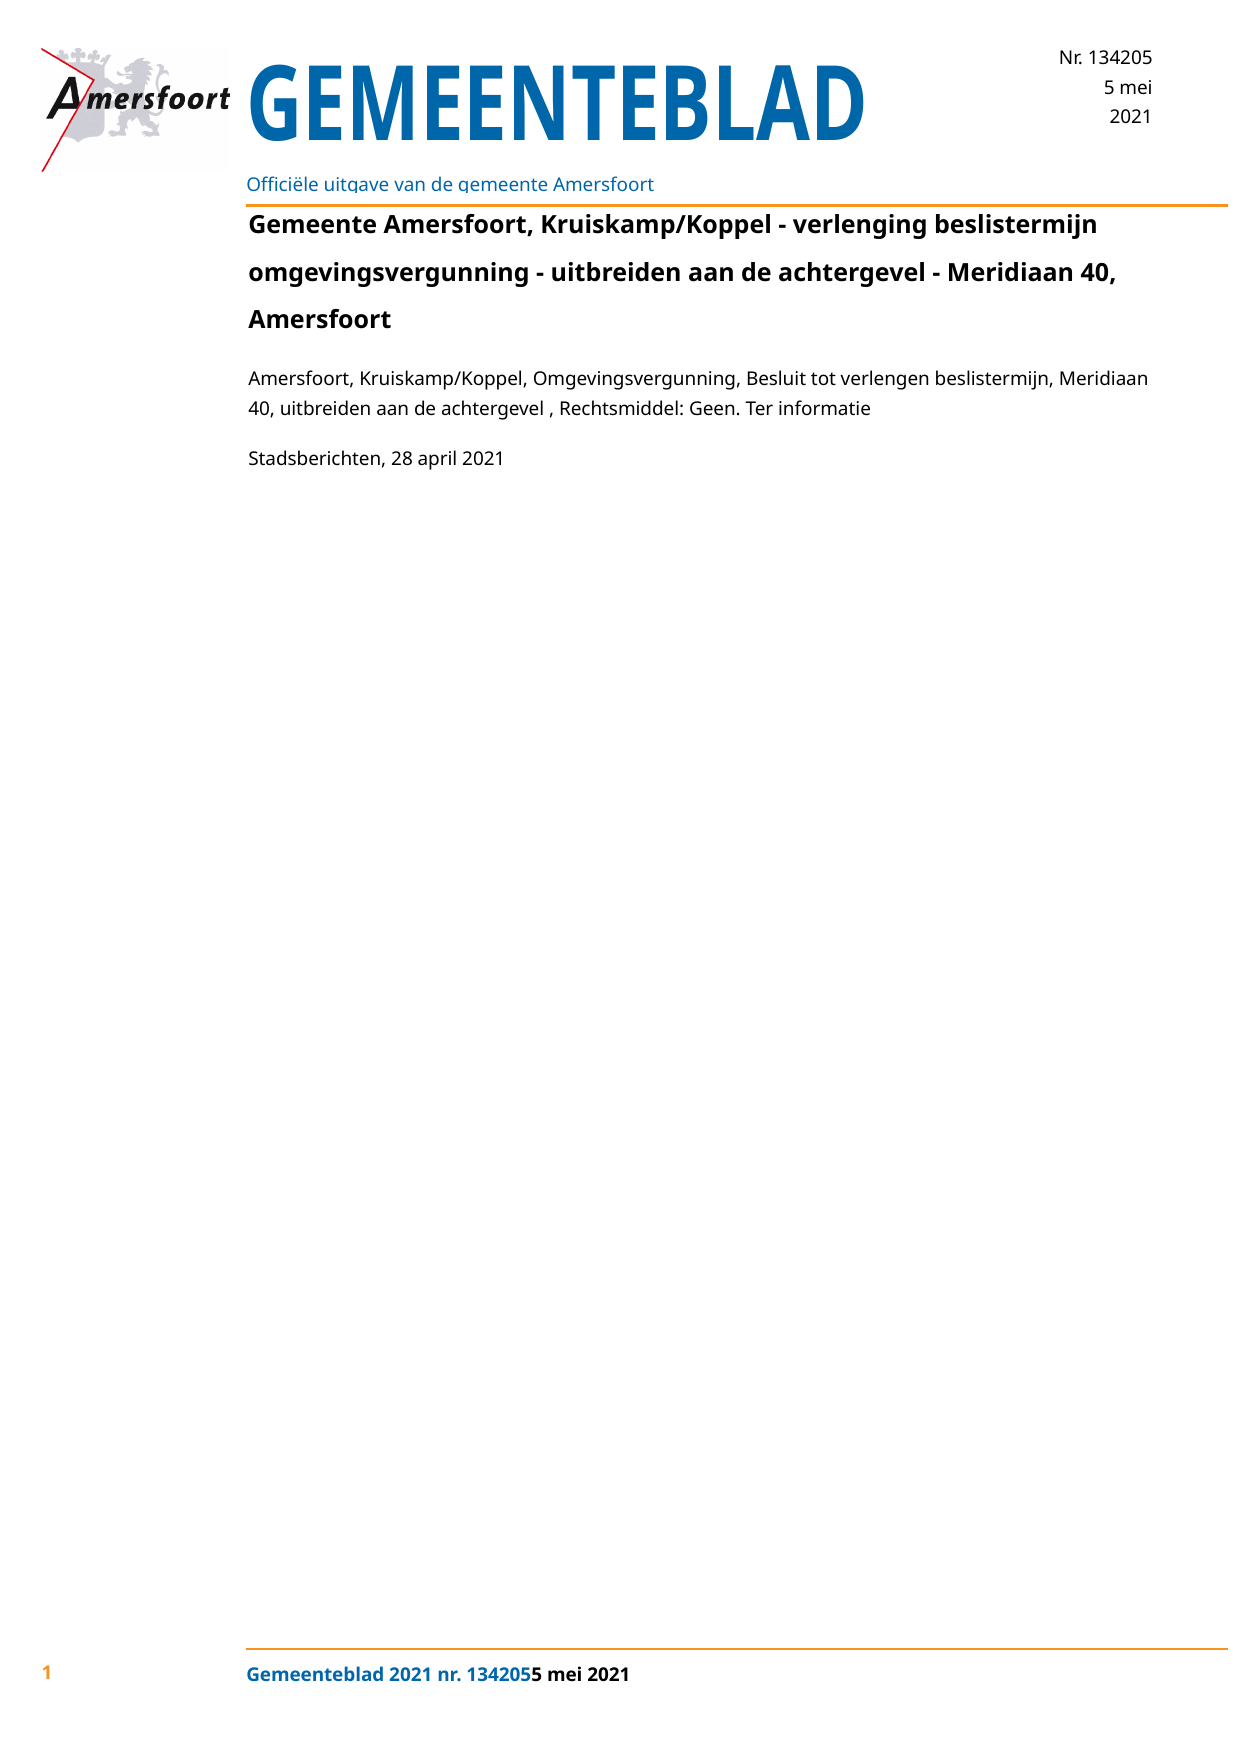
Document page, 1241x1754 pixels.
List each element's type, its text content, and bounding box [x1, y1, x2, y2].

picture [41, 47, 231, 172]
text Amersfoort, Kruiskamp/Koppel, Omgevingsvergunning, Besluit tot verlengen beslistermijn, Meridiaan 40, uitbreiden aan de achtergevel , Rechtsmiddel: Geen. Ter informatie [248, 366, 1152, 421]
text Gemeente Amersfoort, Kruiskamp/Koppel - verlenging beslistermijn omgevingsvergunning - uitbreiden aan de achtergevel - Meridiaan 40, Amersfoort [248, 207, 1152, 336]
text Stadsberichten, 28 april 2021 [248, 446, 1152, 471]
